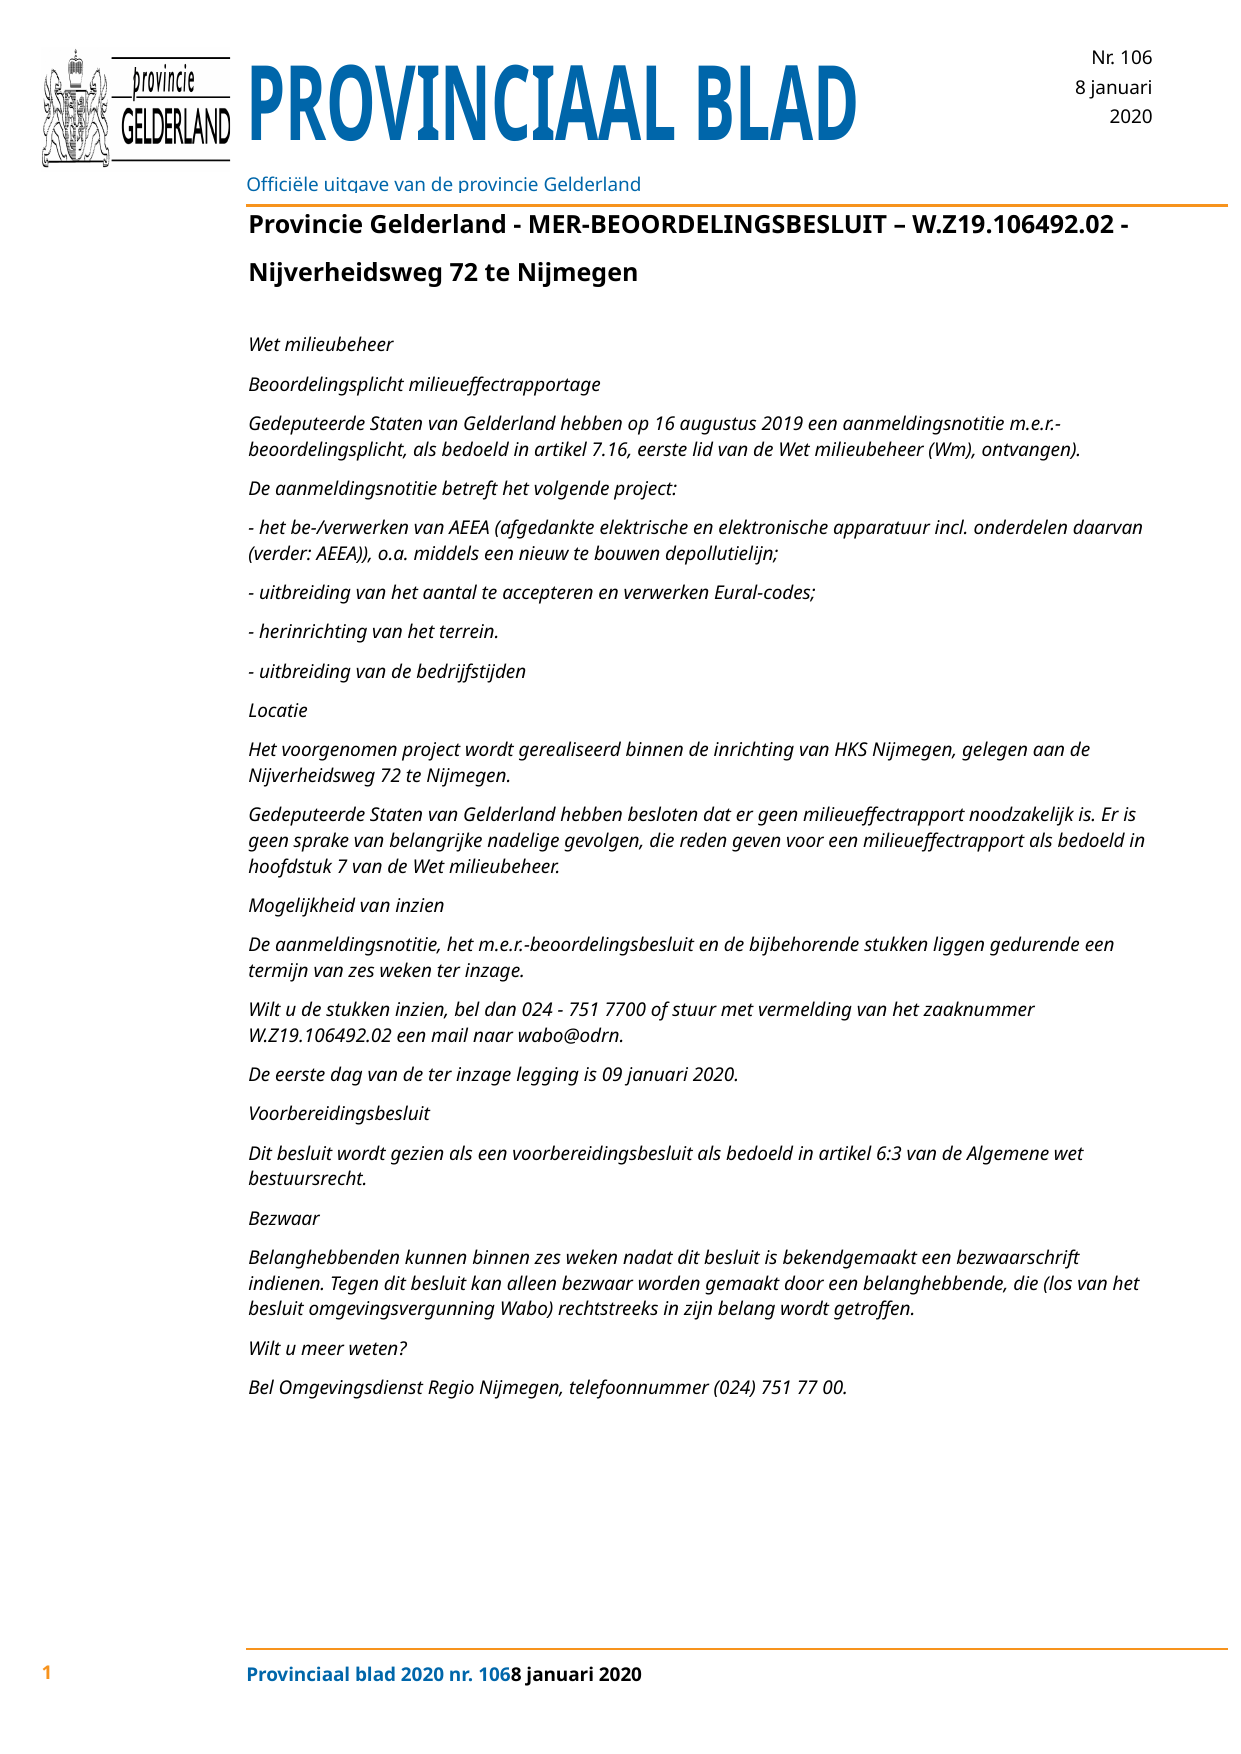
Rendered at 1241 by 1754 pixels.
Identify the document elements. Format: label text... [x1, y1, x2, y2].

picture [41, 47, 231, 172]
text Wet milieubeheer [248, 331, 1152, 357]
text - uitbreiding van het aantal te accepteren en verwerken Eural-codes; [248, 579, 1152, 605]
text Dit besluit wordt gezien als een voorbereidingsbesluit als bedoeld in artikel 6:3 van de Algemene wet bestuursrecht. [248, 1140, 1152, 1191]
text De aanmeldingsnotitie, het m.e.r.-beoordelingsbesluit en de bijbehorende stukken liggen gedurende een termijn van zes weken ter inzage. [248, 931, 1152, 983]
text Beoordelingsplicht milieueffectrapportage [248, 371, 1152, 396]
text Mogelijkheid van inzien [248, 892, 1152, 918]
text Belanghebbenden kunnen binnen zes weken nadat dit besluit is bekendgemaakt een bezwaarschrift indienen. Tegen dit besluit kan alleen bezwaar worden gemaakt door een belanghebbende, die (los van het besluit omgevingsvergunning Wabo) rechtstreeks in zijn belang wordt getroffen. [248, 1244, 1152, 1321]
text - het be-/verwerken van AEEA (afgedankte elektrische en elektronische apparatuur incl. onderdelen daarvan (verder: AEEA)), o.a. middels een nieuw te bouwen depollutielijn; [248, 514, 1152, 566]
text - uitbreiding van de bedrijfstijden [248, 658, 1152, 683]
text Provincie Gelderland - MER-BEOORDELINGSBESLUIT – W.Z19.106492.02 - Nijverheidsweg 72 te Nijmegen [248, 207, 1152, 288]
text Voorbereidingsbesluit [248, 1101, 1152, 1126]
text - herinrichting van het terrein. [248, 618, 1152, 644]
text Het voorgenomen project wordt gerealiseerd binnen de inrichting van HKS Nijmegen, gelegen aan de Nijverheidsweg 72 te Nijmegen. [248, 736, 1152, 788]
text Gedeputeerde Staten van Gelderland hebben op 16 augustus 2019 een aanmeldingsnotitie m.e.r.-beoordelingsplicht, als bedoeld in artikel 7.16, eerste lid van de Wet milieubeheer (Wm), ontvangen). [248, 410, 1152, 461]
text Gedeputeerde Staten van Gelderland hebben besloten dat er geen milieueffectrapport noodzakelijk is. Er is geen sprake van belangrijke nadelige gevolgen, die reden geven voor een milieueffectrapport als bedoeld in hoofdstuk 7 van de Wet milieubeheer. [248, 801, 1152, 878]
text Wilt u de stukken inzien, bel dan 024 - 751 7700 of stuur met vermelding van het zaaknummer W.Z19.106492.02 een mail naar wabo@odrn. [248, 996, 1152, 1048]
text Wilt u meer weten? [248, 1335, 1152, 1361]
text Bel Omgevingsdienst Regio Nijmegen, telefoonnummer (024) 751 77 00. [248, 1374, 1152, 1400]
text De eerste dag van de ter inzage legging is 09 januari 2020. [248, 1061, 1152, 1087]
text Locatie [248, 697, 1152, 723]
text De aanmeldingsnotitie betreft het volgende project: [248, 475, 1152, 501]
text Bezwaar [248, 1205, 1152, 1231]
